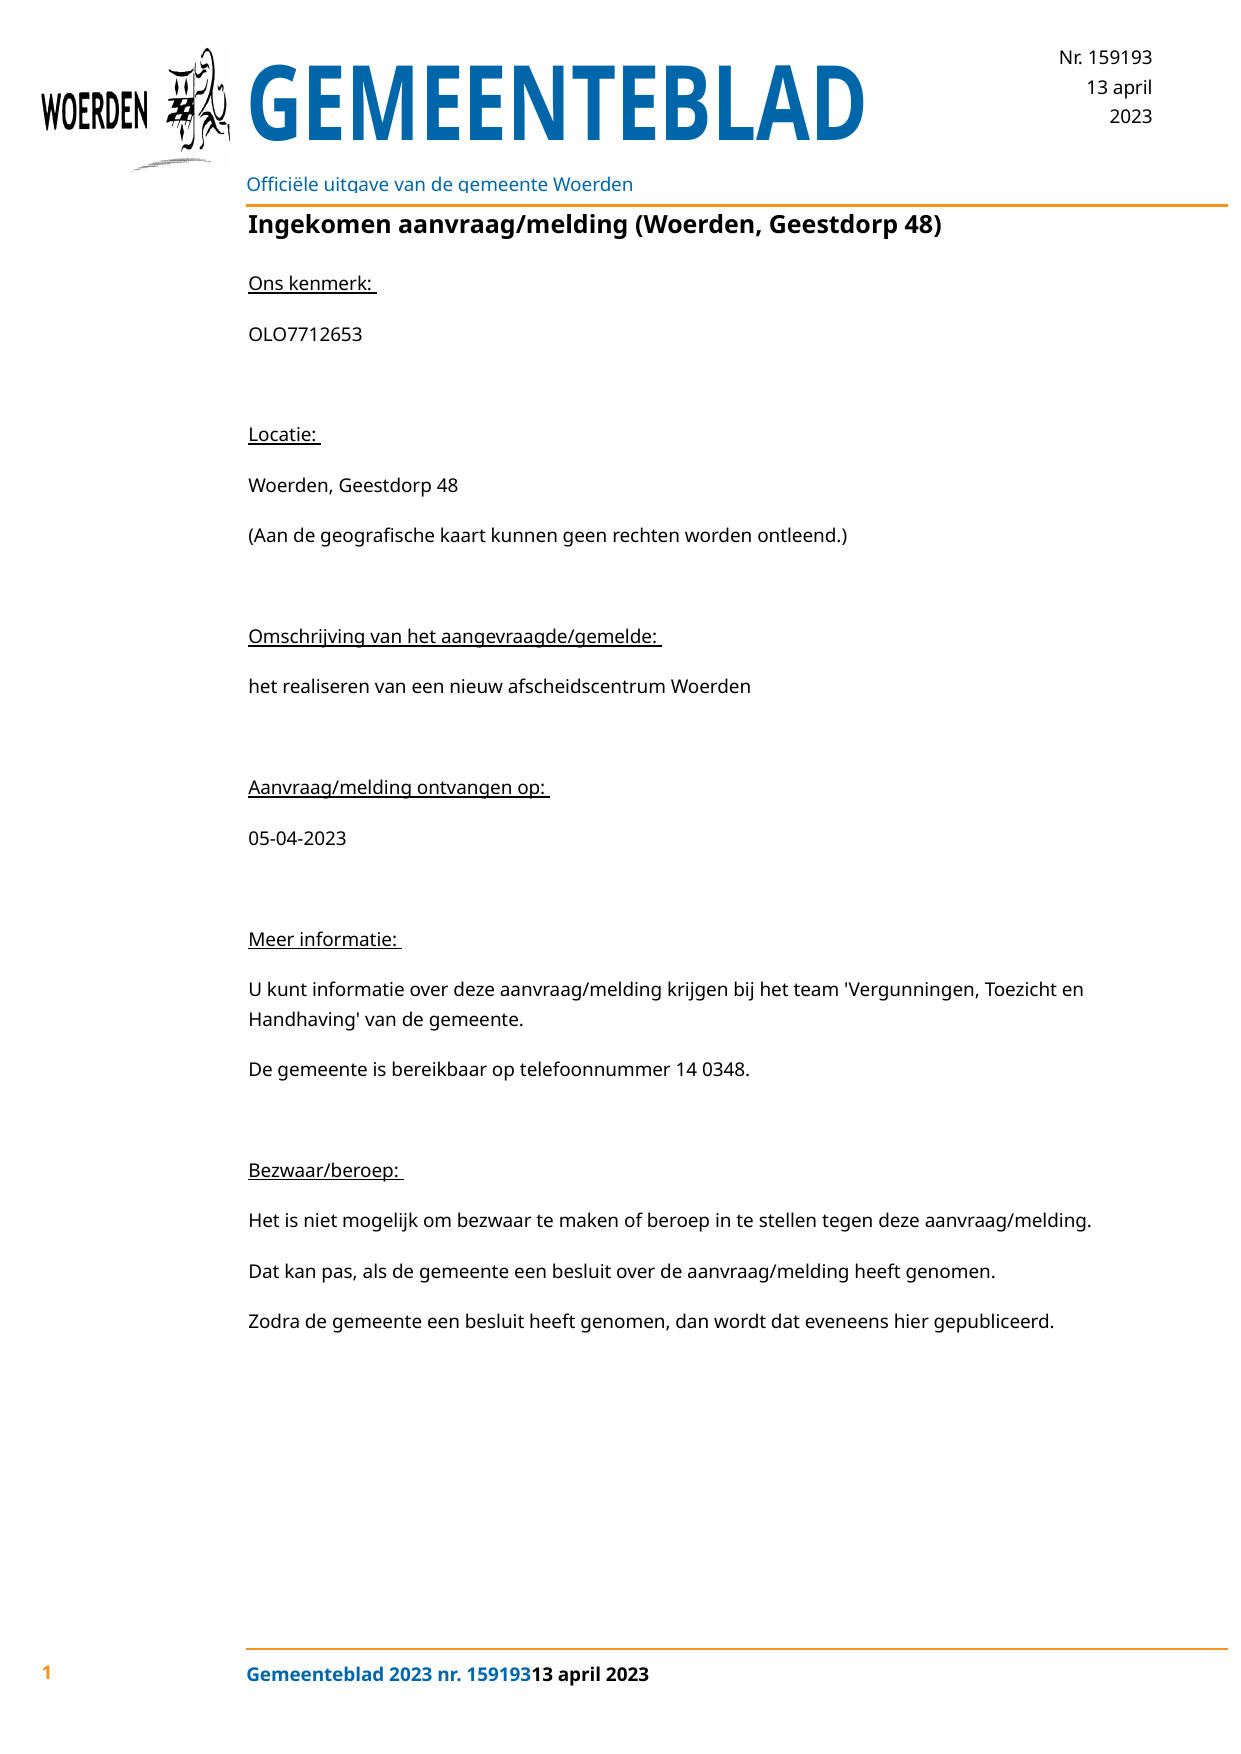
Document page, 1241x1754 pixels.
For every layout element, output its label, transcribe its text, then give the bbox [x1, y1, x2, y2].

text (Aan de geografische kaart kunnen geen rechten worden ontleend.) [248, 522, 1152, 548]
text 05-04-2023 [248, 825, 1152, 851]
text Bezwaar/beroep: [248, 1157, 1152, 1183]
text Aanvraag/melding ontvangen op: [248, 774, 1152, 800]
text Ingekomen aanvraag/melding (Woerden, Geestdorp 48) [248, 207, 1152, 241]
text het realiseren van een nieuw afscheidscentrum Woerden [248, 674, 1152, 699]
text De gemeente is bereikbaar op telefoonnummer 14 0348. [248, 1056, 1152, 1082]
text Locatie: [248, 422, 1152, 447]
picture [41, 47, 231, 172]
text Meer informatie: [248, 926, 1152, 951]
text Zodra de gemeente een besluit heeft genomen, dan wordt dat eveneens hier gepubliceerd. [248, 1308, 1152, 1334]
text Dat kan pas, als de gemeente een besluit over de aanvraag/melding heeft genomen. [248, 1258, 1152, 1283]
text Omschrijving van het aangevraagde/gemelde: [248, 623, 1152, 649]
text Ons kenmerk: [248, 270, 1152, 296]
text U kunt informatie over deze aanvraag/melding krijgen bij het team 'Vergunningen, Toezicht en Handhaving' van de gemeente. [248, 976, 1152, 1031]
text OLO7712653 [248, 321, 1152, 346]
text Woerden, Geestdorp 48 [248, 472, 1152, 498]
text Het is niet mogelijk om bezwaar te maken of beroep in te stellen tegen deze aanvraag/melding. [248, 1207, 1152, 1233]
